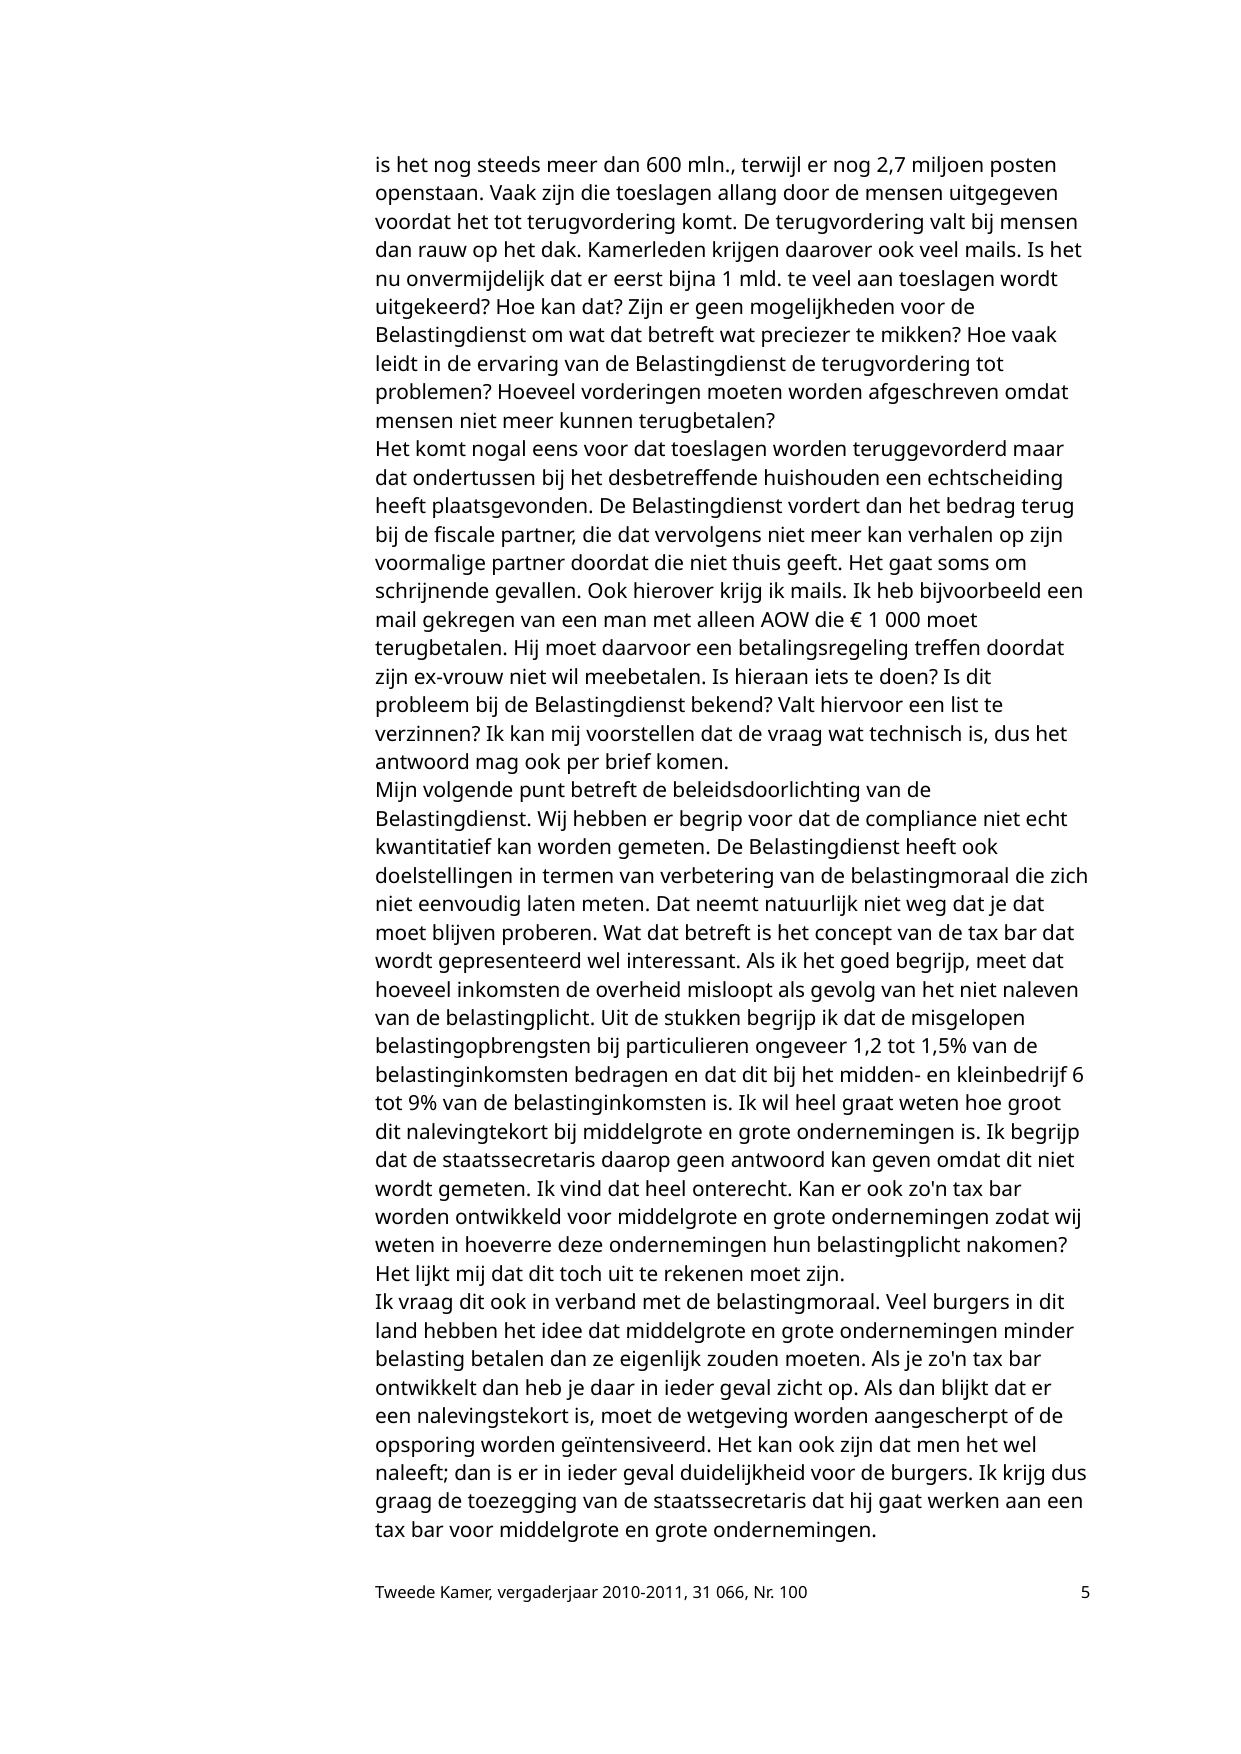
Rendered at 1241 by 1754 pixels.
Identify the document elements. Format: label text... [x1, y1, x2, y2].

text is het nog steeds meer dan 600 mln., terwijl er nog 2,7 miljoen posten openstaan. Vaak zijn die toeslagen allang door de mensen uitgegeven voordat het tot terugvordering komt. De terugvordering valt bij mensen dan rauw op het dak. Kamerleden krijgen daarover ook veel mails. Is het nu onvermijdelijk dat er eerst bijna 1 mld. te veel aan toeslagen wordt uitgekeerd? Hoe kan dat? Zijn er geen mogelijkheden voor de Belastingdienst om wat dat betreft wat preciezer te mikken? Hoe vaak leidt in de ervaring van de Belastingdienst de terugvordering tot problemen? Hoeveel vorderingen moeten worden afgeschreven omdat mensen niet meer kunnen terugbetalen? [375, 150, 1090, 434]
text Het komt nogal eens voor dat toeslagen worden teruggevorderd maar dat ondertussen bij het desbetreffende huishouden een echtscheiding heeft plaatsgevonden. De Belastingdienst vordert dan het bedrag terug bij de fiscale partner, die dat vervolgens niet meer kan verhalen op zijn voormalige partner doordat die niet thuis geeft. Het gaat soms om schrijnende gevallen. Ook hierover krijg ik mails. Ik heb bijvoorbeeld een mail gekregen van een man met alleen AOW die € 1 000 moet terugbetalen. Hij moet daarvoor een betalingsregeling treffen doordat zijn ex-vrouw niet wil meebetalen. Is hieraan iets te doen? Is dit probleem bij de Belastingdienst bekend? Valt hiervoor een list te verzinnen? Ik kan mij voorstellen dat de vraag wat technisch is, dus het antwoord mag ook per brief komen. [375, 434, 1090, 776]
text Mijn volgende punt betreft de beleidsdoorlichting van de Belastingdienst. Wij hebben er begrip voor dat de compliance niet echt kwantitatief kan worden gemeten. De Belastingdienst heeft ook doelstellingen in termen van verbetering van de belastingmoraal die zich niet eenvoudig laten meten. Dat neemt natuurlijk niet weg dat je dat moet blijven proberen. Wat dat betreft is het concept van de tax bar dat wordt gepresenteerd wel interessant. Als ik het goed begrijp, meet dat hoeveel inkomsten de overheid misloopt als gevolg van het niet naleven van de belastingplicht. Uit de stukken begrijp ik dat de misgelopen belastingopbrengsten bij particulieren ongeveer 1,2 tot 1,5% van de belastinginkomsten bedragen en dat dit bij het midden- en kleinbedrijf 6 tot 9% van de belastinginkomsten is. Ik wil heel graat weten hoe groot dit nalevingtekort bij middelgrote en grote ondernemingen is. Ik begrijp dat de staatssecretaris daarop geen antwoord kan geven omdat dit niet wordt gemeten. Ik vind dat heel onterecht. Kan er ook zo'n tax bar worden ontwikkeld voor middelgrote en grote ondernemingen zodat wij weten in hoeverre deze ondernemingen hun belastingplicht nakomen? Het lijkt mij dat dit toch uit te rekenen moet zijn. [375, 776, 1090, 1287]
text Ik vraag dit ook in verband met de belastingmoraal. Veel burgers in dit land hebben het idee dat middelgrote en grote ondernemingen minder belasting betalen dan ze eigenlijk zouden moeten. Als je zo'n tax bar ontwikkelt dan heb je daar in ieder geval zicht op. Als dan blijkt dat er een nalevingstekort is, moet de wetgeving worden aangescherpt of de opsporing worden geïntensiveerd. Het kan ook zijn dat men het wel naleeft; dan is er in ieder geval duidelijkheid voor de burgers. Ik krijg dus graag de toezegging van de staatssecretaris dat hij gaat werken aan een tax bar voor middelgrote en grote ondernemingen. [375, 1287, 1090, 1543]
